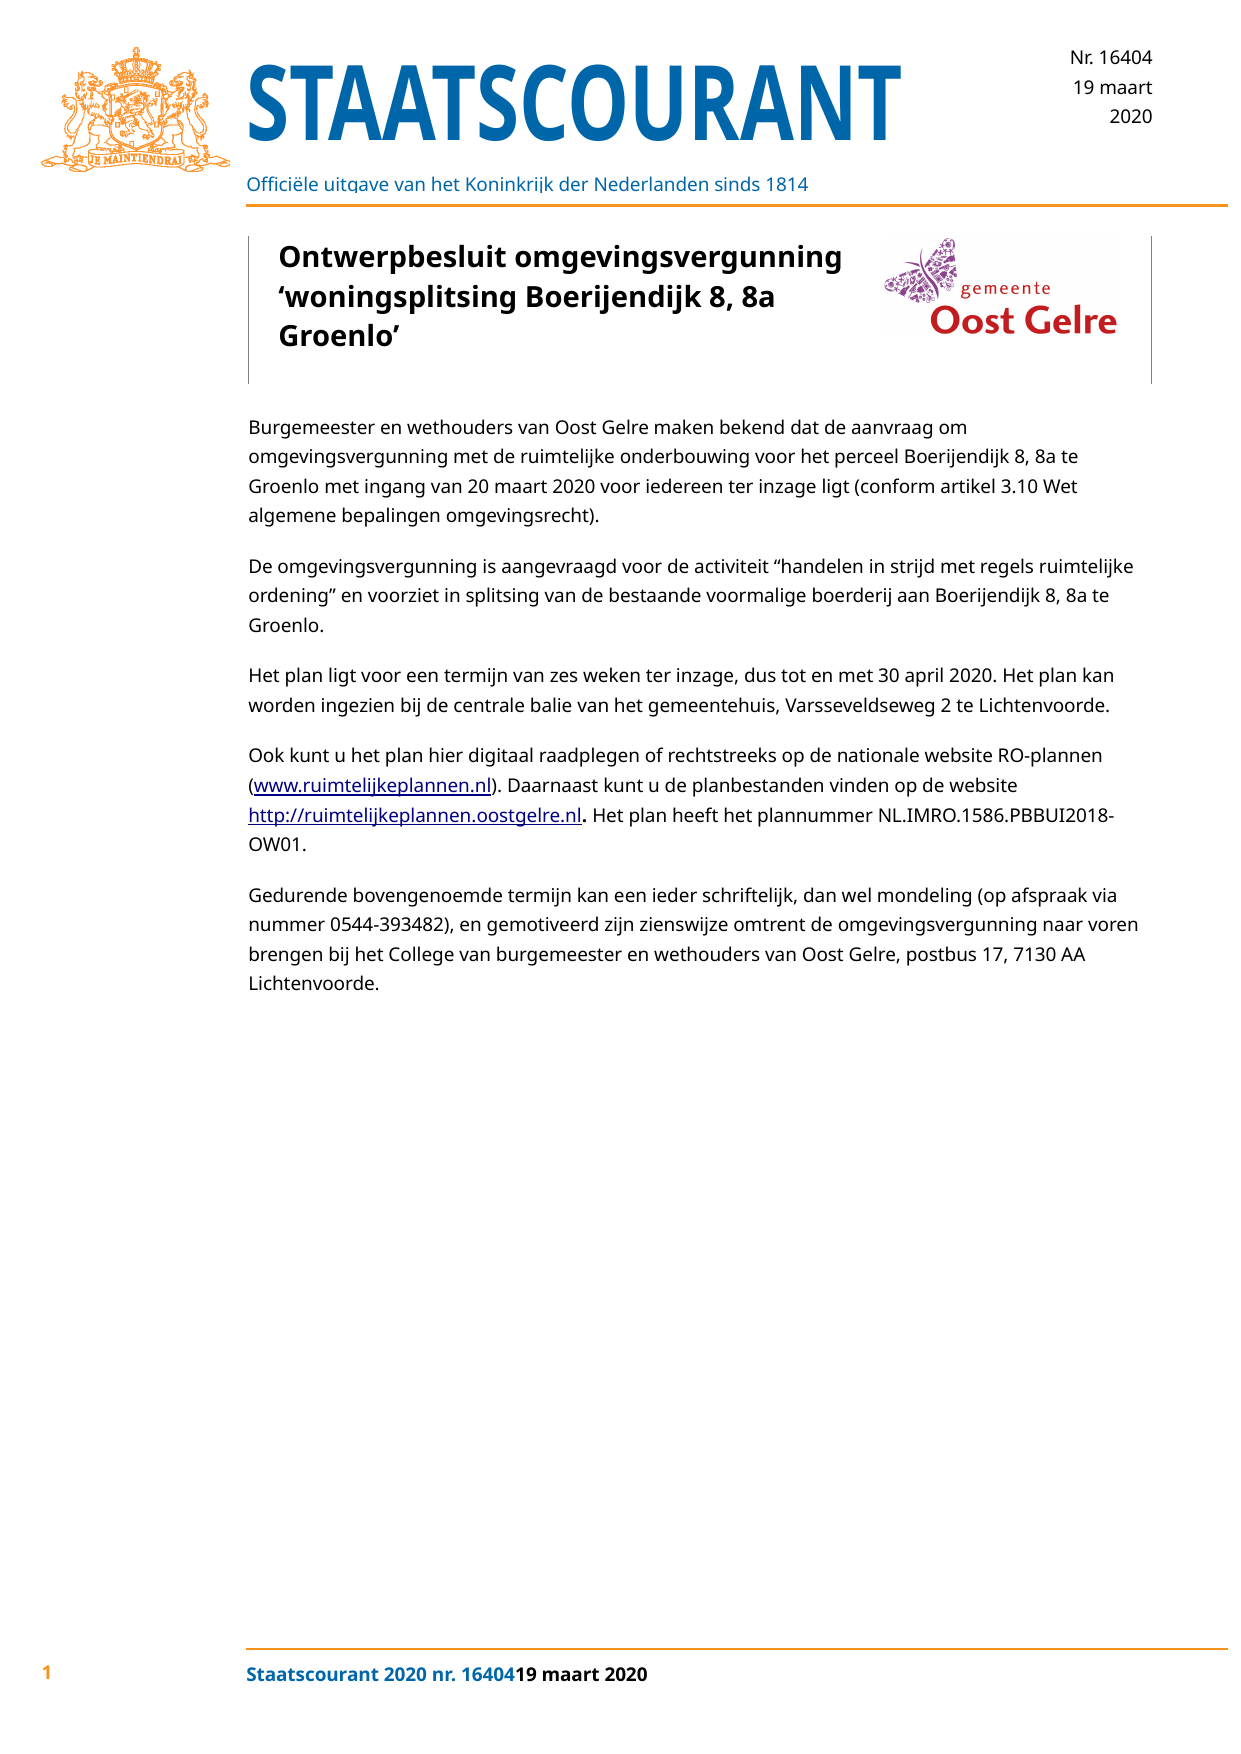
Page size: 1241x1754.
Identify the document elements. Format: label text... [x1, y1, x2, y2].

table_header Ontwerpbesluit omgevingsvergunning ‘woningsplitsing Boerijendijk 8, 8a Groenlo’ [249, 236, 850, 384]
table_header [850, 236, 1151, 384]
text Het plan ligt voor een termijn van zes weken ter inzage, dus tot en met 30 april 2020. Het plan kan worden ingezien bij de centrale balie van het gemeentehuis, Varsseveldseweg 2 te Lichtenvoorde. [248, 663, 1152, 718]
picture [882, 236, 1119, 336]
text Ook kunt u het plan hier digitaal raadplegen of rechtstreeks op de nationale website RO-plannen (www.ruimtelijkeplannen.nl). Daarnaast kunt u de planbestanden vinden op de website http://ruimtelijkeplannen.oostgelre.nl. Het plan heeft het plannummer NL.IMRO.1586.PBBUI2018-OW01. [248, 743, 1152, 857]
text De omgevingsvergunning is aangevraagd voor de activiteit “handelen in strijd met regels ruimtelijke ordening” en voorziet in splitsing van de bestaande voormalige boerderij aan Boerijendijk 8, 8a te Groenlo. [248, 553, 1152, 638]
text Burgemeester en wethouders van Oost Gelre maken bekend dat de aanvraag om omgevingsvergunning met de ruimtelijke onderbouwing voor het perceel Boerijendijk 8, 8a te Groenlo met ingang van 20 maart 2020 voor iedereen ter inzage ligt (conform artikel 3.10 Wet algemene bepalingen omgevingsrecht). [248, 414, 1152, 528]
picture [41, 47, 231, 172]
text Gedurende bovengenoemde termijn kan een ieder schriftelijk, dan wel mondeling (op afspraak via nummer 0544-393482), en gemotiveerd zijn zienswijze omtrent de omgevingsvergunning naar voren brengen bij het College van burgemeester en wethouders van Oost Gelre, postbus 17, 7130 AA Lichtenvoorde. [248, 882, 1152, 996]
